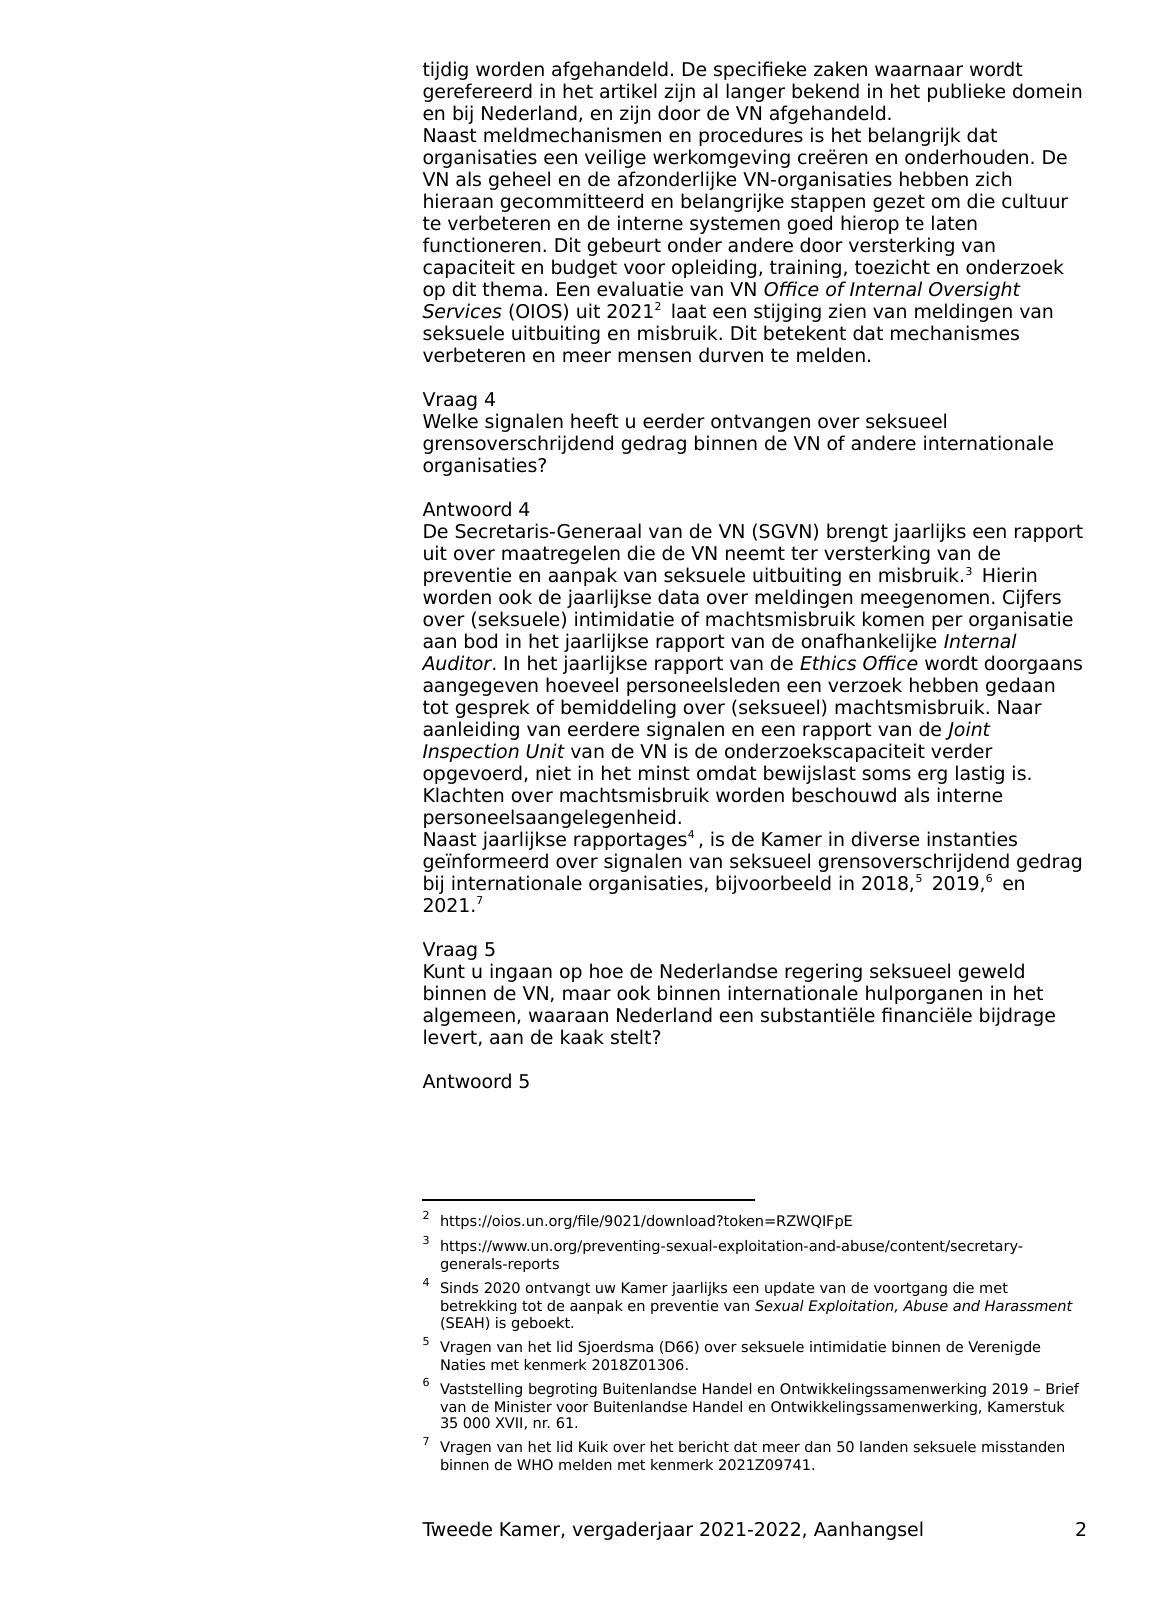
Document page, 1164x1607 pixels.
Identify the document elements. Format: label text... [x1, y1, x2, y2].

text Vraag 4 [422, 389, 1087, 411]
text tijdig worden afgehandeld. De specifieke zaken waarnaar wordt gerefereerd in het artikel zijn al langer bekend in het publieke domein en bij Nederland, en zijn door de VN afgehandeld. [422, 59, 1087, 125]
text Antwoord 4 [422, 499, 1087, 521]
text https://www.un.org/preventing-sexual-exploitation-and-abuse/content/secretary-generals-reports [422, 1234, 1087, 1273]
text Kunt u ingaan op hoe de Nederlandse regering seksueel geweld binnen de VN, maar ook binnen internationale hulporganen in het algemeen, waaraan Nederland een substantiële financiële bijdrage levert, aan de kaak stelt? [422, 961, 1087, 1049]
text Vraag 5 [422, 939, 1087, 961]
text Vragen van het lid Kuik over het bericht dat meer dan 50 landen seksuele misstanden binnen de WHO melden met kenmerk 2021Z09741. [422, 1435, 1087, 1474]
text Antwoord 5 [422, 1071, 1087, 1093]
text Sinds 2020 ontvangt uw Kamer jaarlijks een update van de voortgang die met betrekking tot de aanpak en preventie van Sexual Exploitation, Abuse and Harassment (SEAH) is geboekt. [422, 1276, 1087, 1332]
text Naast meldmechanismen en procedures is het belangrijk dat organisaties een veilige werkomgeving creëren en onderhouden. De VN als geheel en de afzonderlijke VN-organisaties hebben zich hieraan gecommitteerd en belangrijke stappen gezet om die cultuur te verbeteren en de interne systemen goed hierop te laten functioneren. Dit gebeurt onder andere door versterking van capaciteit en budget voor opleiding, training, toezicht en onderzoek op dit thema. Een evaluatie van VN Office of Internal Oversight Services (OIOS) uit 2021 laat een stijging zien van meldingen van seksuele uitbuiting en misbruik. Dit betekent dat mechanismes verbeteren en meer mensen durven te melden. [422, 125, 1087, 367]
text De Secretaris-Generaal van de VN (SGVN) brengt jaarlijks een rapport uit over maatregelen die de VN neemt ter versterking van de preventie en aanpak van seksuele uitbuiting en misbruik. Hierin worden ook de jaarlijkse data over meldingen meegenomen. Cijfers over (seksuele) intimidatie of machtsmisbruik komen per organisatie aan bod in het jaarlijkse rapport van de onafhankelijke Internal Auditor. In het jaarlijkse rapport van de Ethics Office wordt doorgaans aangegeven hoeveel personeelsleden een verzoek hebben gedaan tot gesprek of bemiddeling over (seksueel) machtsmisbruik. Naar aanleiding van eerdere signalen en een rapport van de Joint Inspection Unit van de VN is de onderzoekscapaciteit verder opgevoerd, niet in het minst omdat bewijslast soms erg lastig is. Klachten over machtsmisbruik worden beschouwd als interne personeelsaangelegenheid. [422, 521, 1087, 829]
text https://oios.un.org/file/9021/download?token=RZWQIFpE [422, 1209, 1087, 1231]
text Vragen van het lid Sjoerdsma (D66) over seksuele intimidatie binnen de Verenigde Naties met kenmerk 2018Z01306. [422, 1335, 1087, 1374]
text Welke signalen heeft u eerder ontvangen over seksueel grensoverschrijdend gedrag binnen de VN of andere internationale organisaties? [422, 411, 1087, 477]
text Vaststelling begroting Buitenlandse Handel en Ontwikkelingssamenwerking 2019 – Brief van de Minister voor Buitenlandse Handel en Ontwikkelingssamenwerking, Kamerstuk 35 000 XVII, nr. 61. [422, 1377, 1087, 1432]
text Naast jaarlijkse rapportages, is de Kamer in diverse instanties geïnformeerd over signalen van seksueel grensoverschrijdend gedrag bij internationale organisaties, bijvoorbeeld in 2018, 2019, en 2021. [422, 829, 1087, 917]
